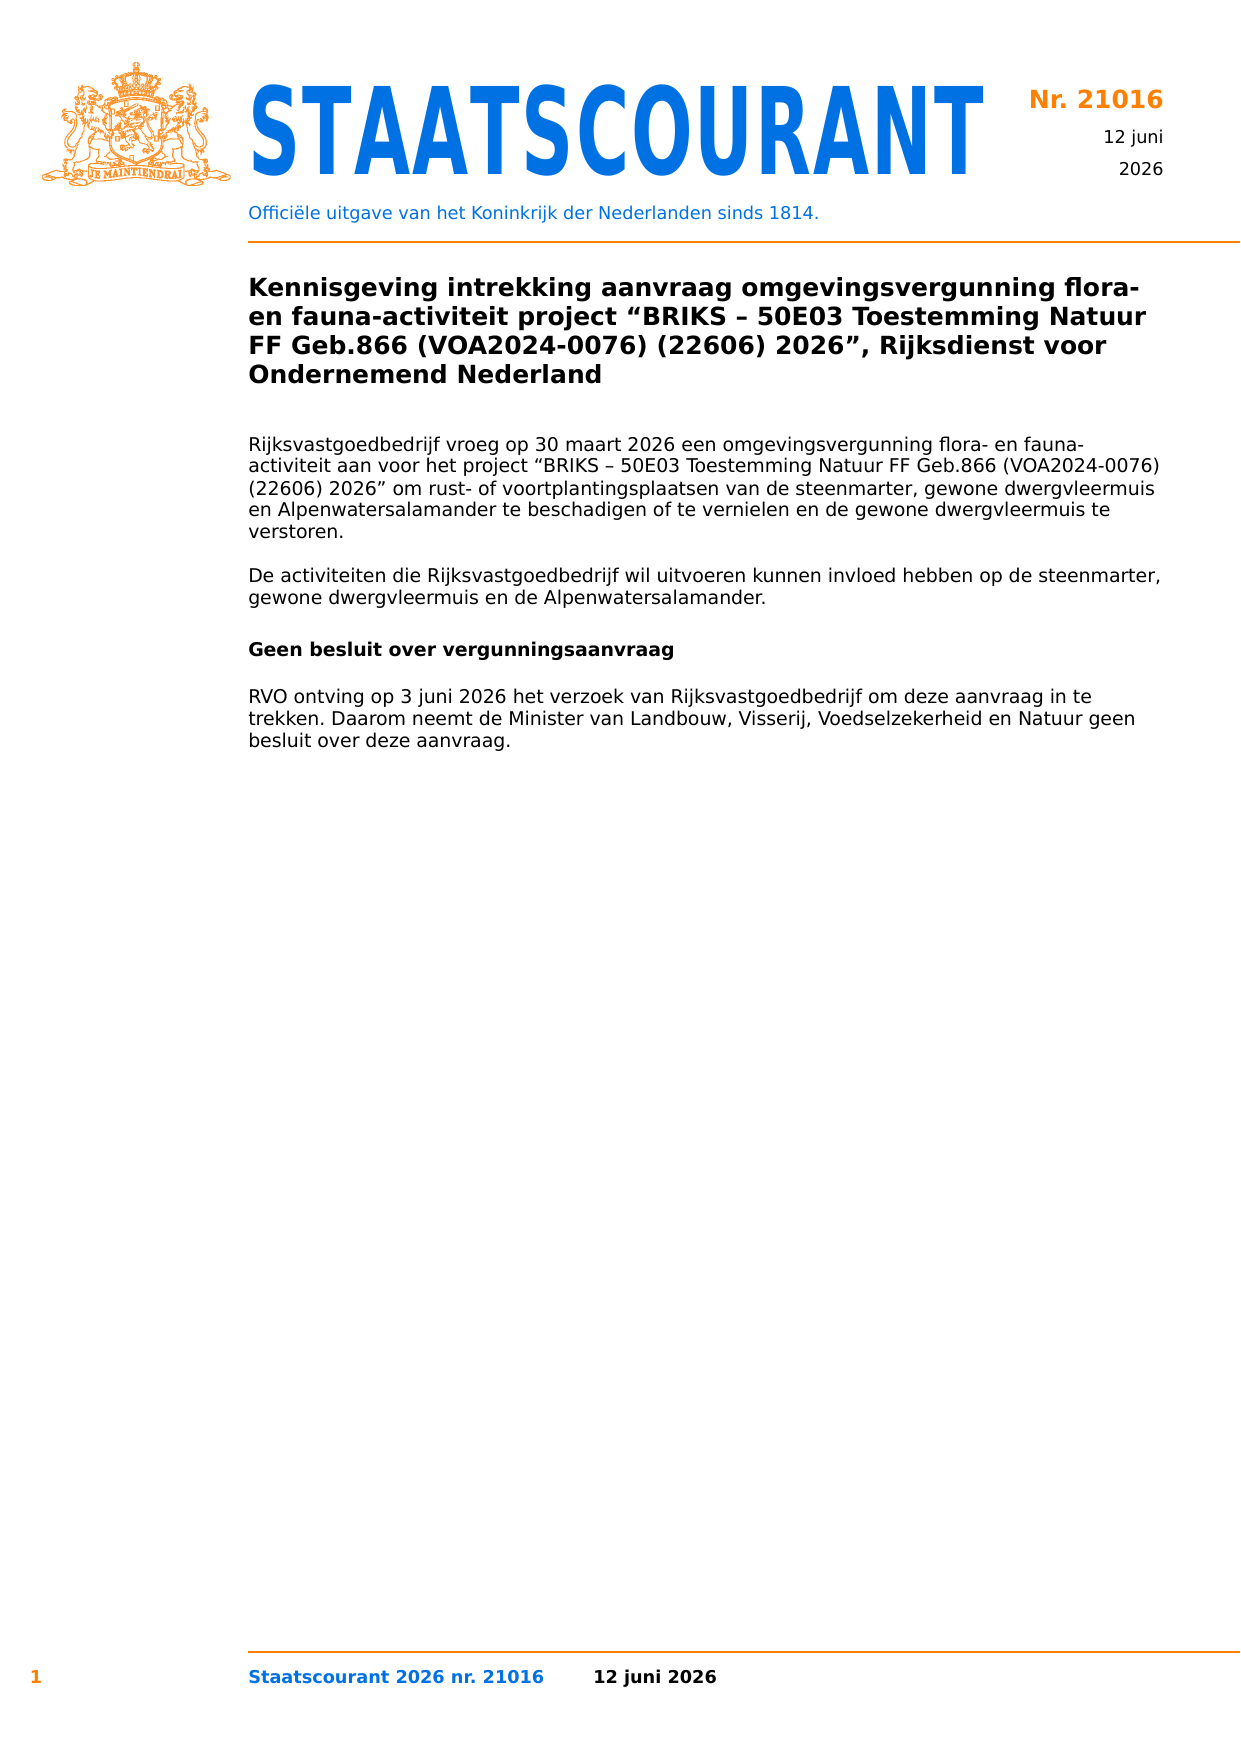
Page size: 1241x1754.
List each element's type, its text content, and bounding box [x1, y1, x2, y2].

table_cell 2026 [998, 153, 1240, 203]
text RVO ontving op 3 juni 2026 het verzoek van Rijksvastgoedbedrijf om deze aanvraag in te trekken. Daarom neemt de Minister van Landbouw, Visserij, Voedselzekerheid en Natuur geen besluit over deze aanvraag. [248, 686, 1163, 752]
picture [41, 62, 231, 186]
text Rijksvastgoedbedrijf vroeg op 30 maart 2026 een omgevingsvergunning flora- en fauna-activiteit aan voor het project “BRIKS – 50E03 Toestemming Natuur FF Geb.866 (VOA2024-0076) (22606) 2026” om rust- of voortplantingsplaatsen van de steenmarter, gewone dwergvleermuis en Alpenwatersalamander te beschadigen of te vernielen en de gewone dwergvleermuis te verstoren. [248, 433, 1163, 543]
table_header STAATSCOURANT [248, 62, 998, 203]
table_cell Officiële uitgave van het Koninkrijk der Nederlanden sinds 1814. [248, 203, 1240, 241]
table_header Nr. 21016 [998, 62, 1240, 121]
table_cell 12 juni [998, 121, 1240, 153]
table_header [25, 62, 248, 241]
subtitle Kennisgeving intrekking aanvraag omgevingsvergunning flora- en fauna-activiteit project “BRIKS – 50E03 Toestemming Natuur FF Geb.866 (VOA2024-0076) (22606) 2026”, Rijksdienst voor Ondernemend Nederland [248, 273, 1163, 390]
subtitle Geen besluit over vergunningsaanvraag [248, 639, 1163, 661]
text De activiteiten die Rijksvastgoedbedrijf wil uitvoeren kunnen invloed hebben op de steenmarter, gewone dwergvleermuis en de Alpenwatersalamander. [248, 565, 1163, 609]
